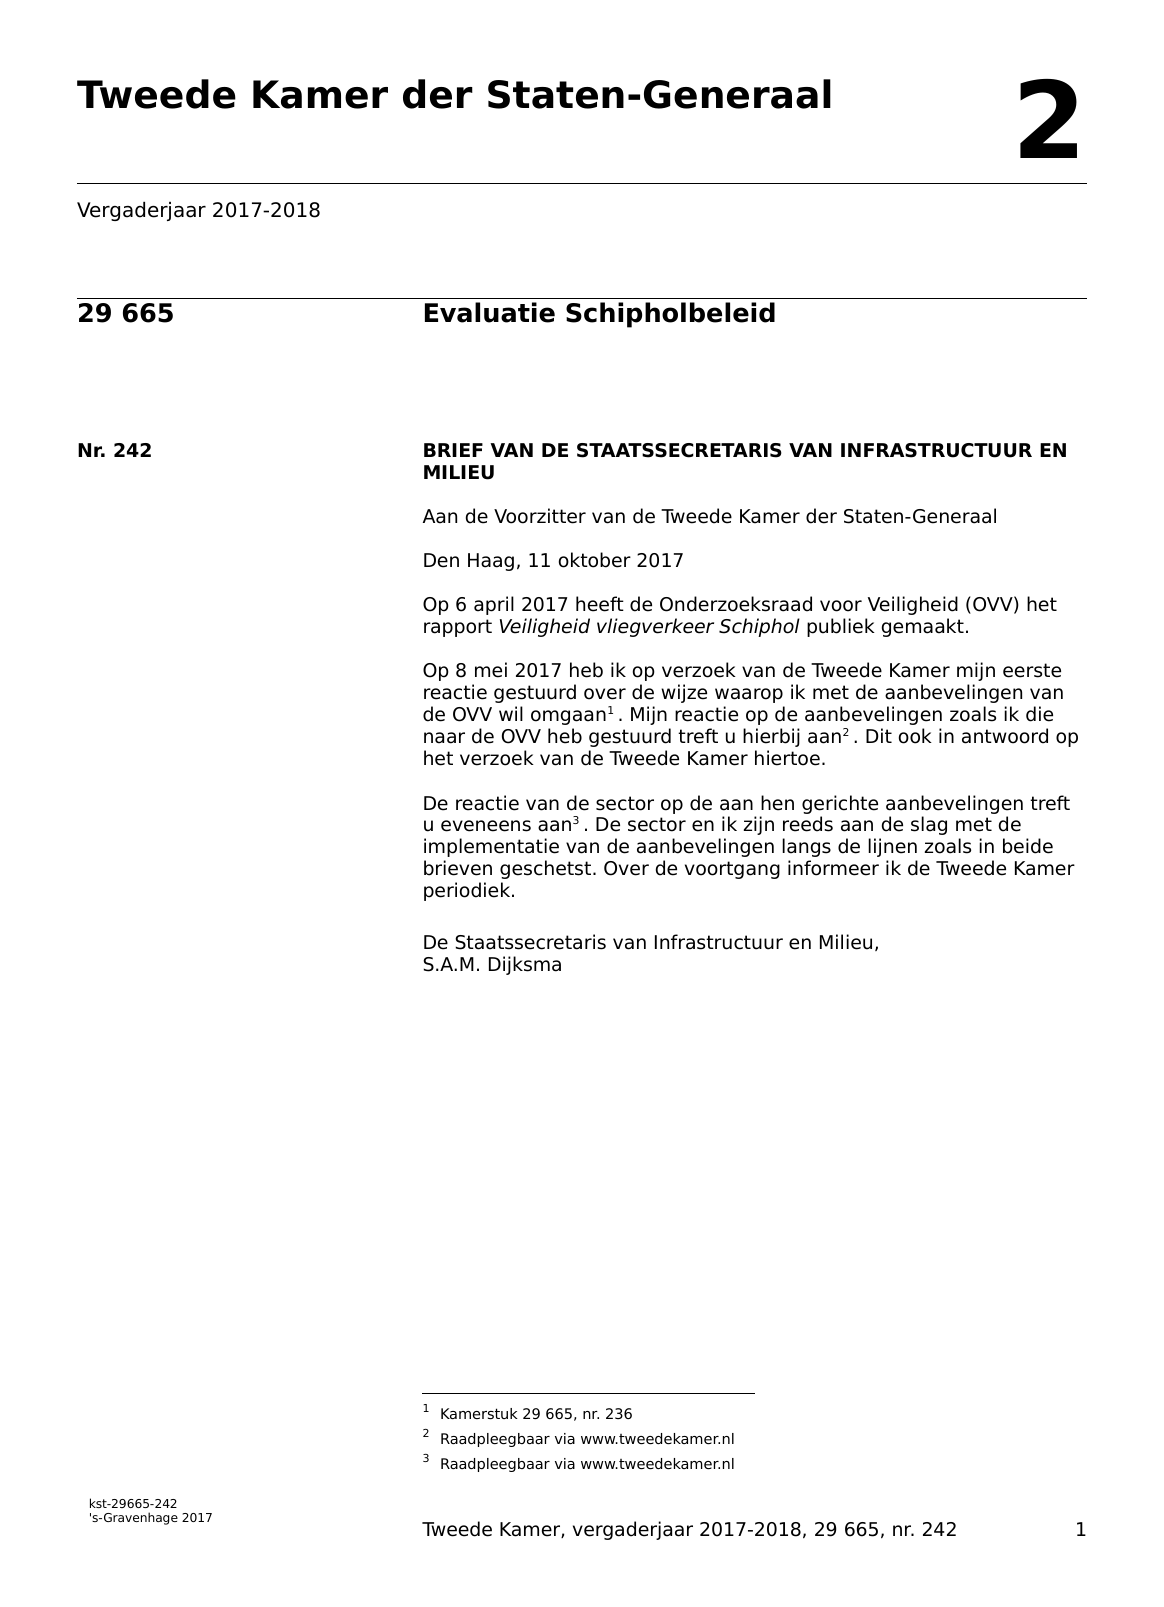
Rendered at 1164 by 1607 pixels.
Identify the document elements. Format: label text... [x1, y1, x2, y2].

text De reactie van de sector op de aan hen gerichte aanbevelingen treft u eveneens aan. De sector en ik zijn reeds aan de slag met de implementatie van de aanbevelingen langs de lijnen zoals in beide brieven geschetst. Over de voortgang informeer ik de Tweede Kamer periodiek. [422, 792, 1087, 902]
subtitle 29 665 Evaluatie Schipholbeleid [77, 299, 1087, 329]
text 's-Gravenhage 2017 [88, 1511, 323, 1525]
text Raadpleegbaar via www.tweedekamer.nl [422, 1452, 1087, 1474]
text Raadpleegbaar via www.tweedekamer.nl [422, 1427, 1087, 1449]
text Op 8 mei 2017 heb ik op verzoek van de Tweede Kamer mijn eerste reactie gestuurd over de wijze waarop ik met de aanbevelingen van de OVV wil omgaan. Mijn reactie op de aanbevelingen zoals ik die naar de OVV heb gestuurd treft u hierbij aan. Dit ook in antwoord op het verzoek van de Tweede Kamer hiertoe. [422, 660, 1087, 770]
text Kamerstuk 29 665, nr. 236 [422, 1402, 1087, 1424]
subtitle Nr. 242 BRIEF VAN DE STAATSSECRETARIS VAN INFRASTRUCTUUR EN MILIEU [77, 440, 1087, 484]
text kst-29665-242 [88, 1497, 323, 1511]
text De Staatssecretaris van Infrastructuur en Milieu, S.A.M. Dijksma [422, 932, 1087, 976]
text Aan de Voorzitter van de Tweede Kamer der Staten-Generaal [422, 506, 1087, 528]
table_cell Vergaderjaar 2017-2018 [77, 184, 1087, 298]
table_header 2 [886, 59, 1087, 183]
table_header Tweede Kamer der Staten-Generaal [77, 59, 886, 183]
text Op 6 april 2017 heeft de Onderzoeksraad voor Veiligheid (OVV) het rapport Veiligheid vliegverkeer Schiphol publiek gemaakt. [422, 594, 1087, 638]
text Den Haag, 11 oktober 2017 [422, 550, 1087, 572]
